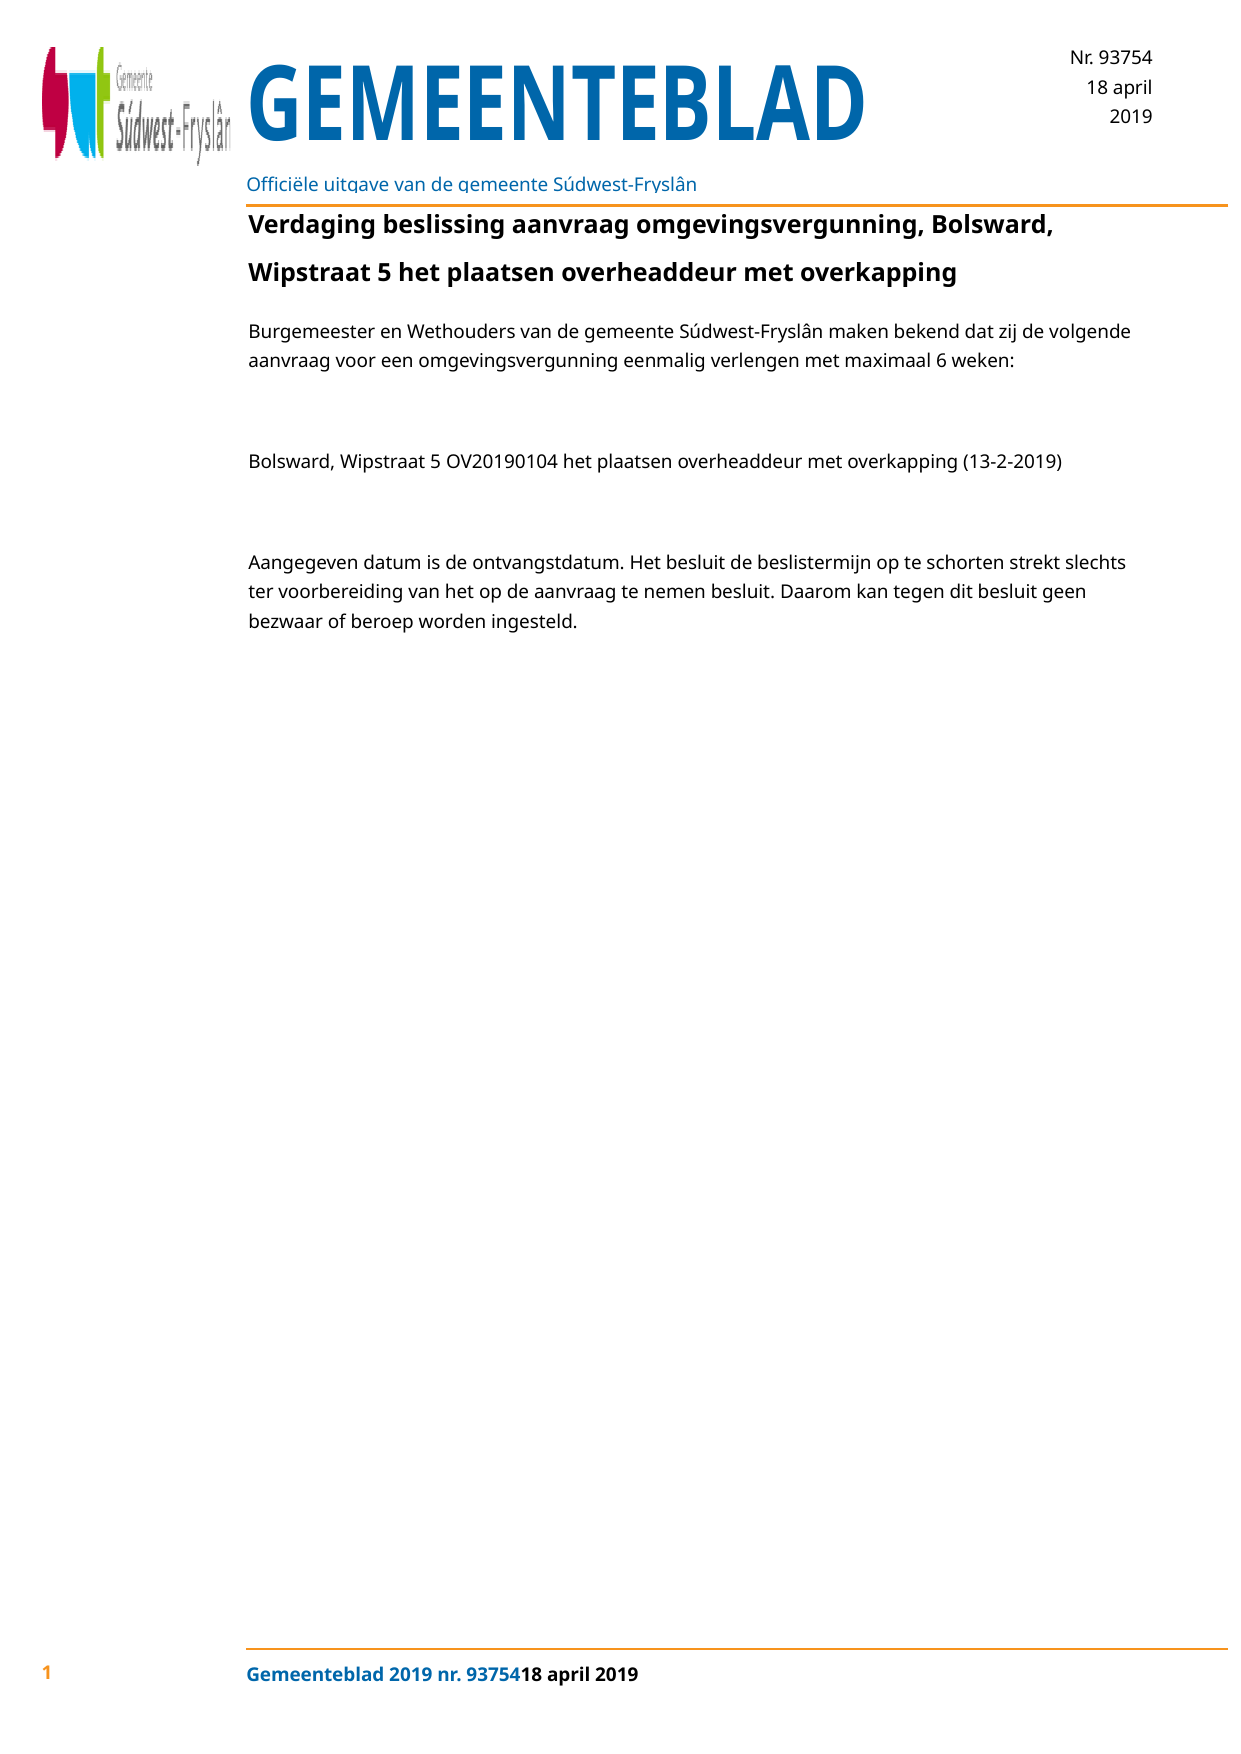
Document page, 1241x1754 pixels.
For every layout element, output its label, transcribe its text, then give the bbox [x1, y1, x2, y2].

text Burgemeester en Wethouders van de gemeente Súdwest-Fryslân maken bekend dat zij de volgende aanvraag voor een omgevingsvergunning eenmalig verlengen met maximaal 6 weken: [248, 318, 1152, 373]
text Bolsward, Wipstraat 5 OV20190104 het plaatsen overheaddeur met overkapping (13-2-2019) [248, 448, 1152, 474]
picture [41, 47, 231, 172]
text Verdaging beslissing aanvraag omgevingsvergunning, Bolsward, Wipstraat 5 het plaatsen overheaddeur met overkapping [248, 207, 1152, 288]
text Aangegeven datum is de ontvangstdatum. Het besluit de beslistermijn op te schorten strekt slechts ter voorbereiding van het op de aanvraag te nemen besluit. Daarom kan tegen dit besluit geen bezwaar of beroep worden ingesteld. [248, 549, 1152, 634]
